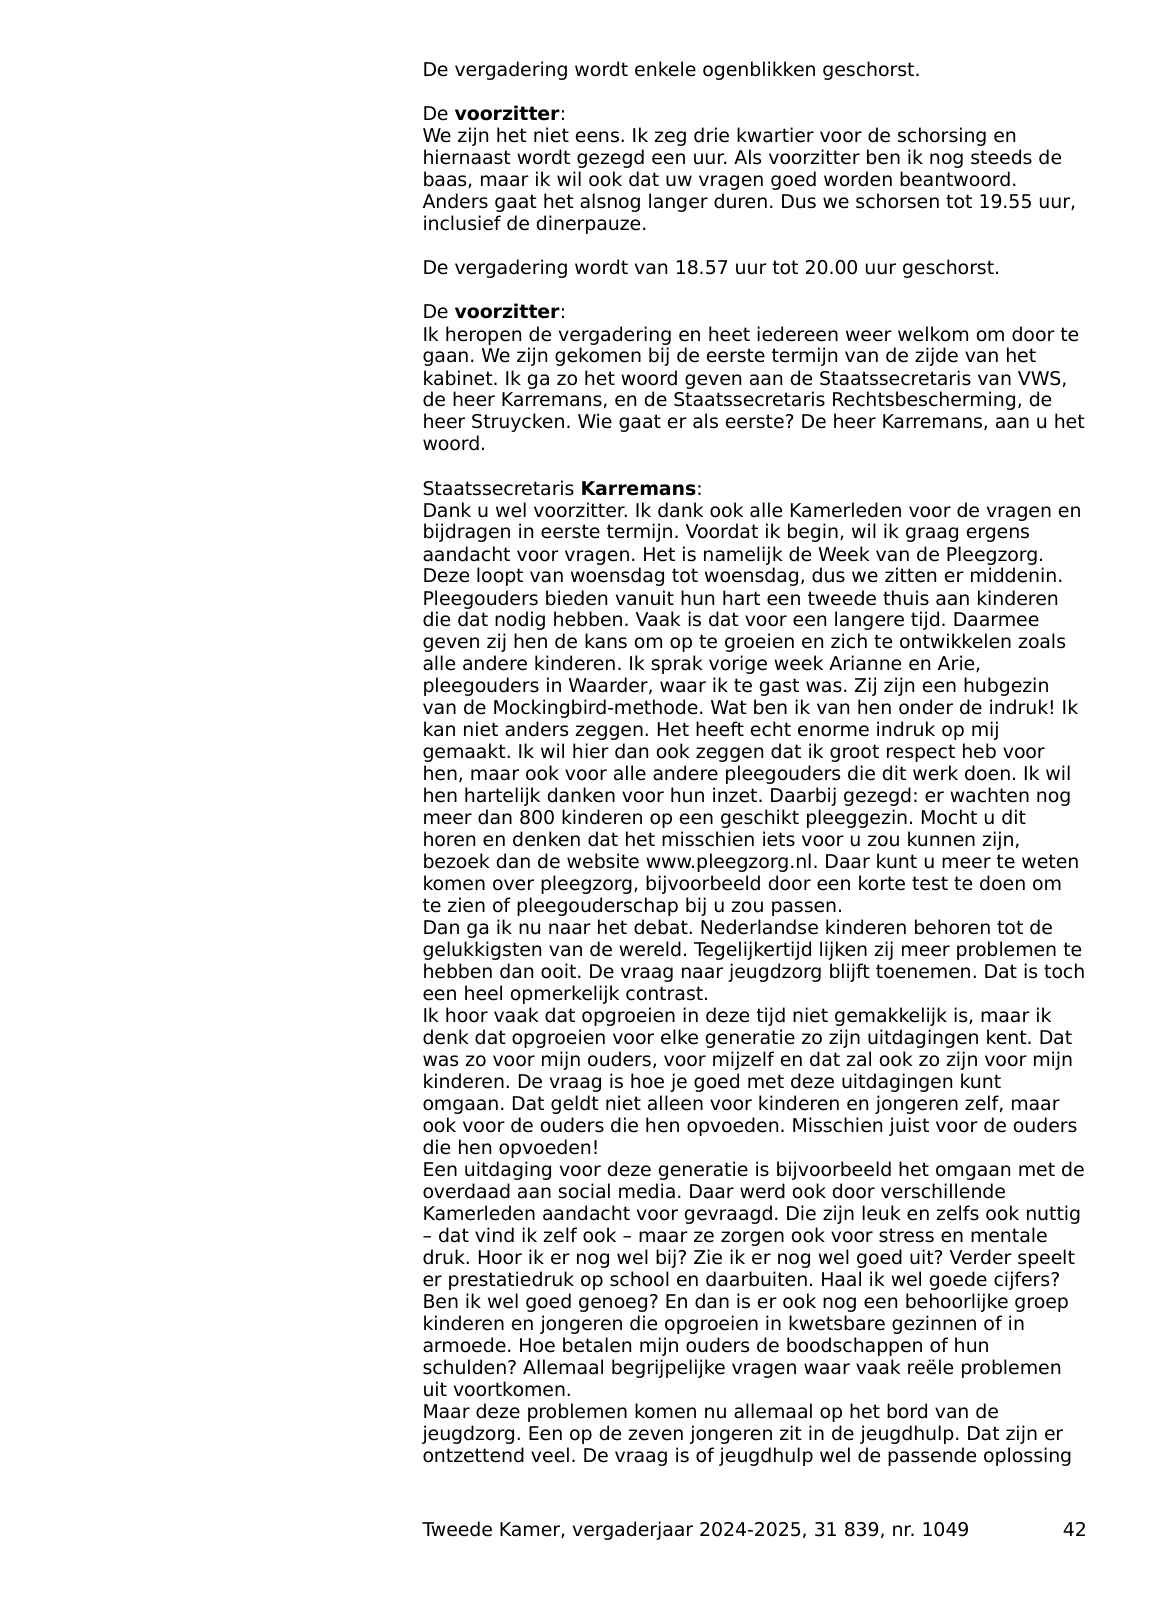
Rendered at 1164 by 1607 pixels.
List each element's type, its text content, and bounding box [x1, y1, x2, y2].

text Dank u wel voorzitter. Ik dank ook alle Kamerleden voor de vragen en bijdragen in eerste termijn. Voordat ik begin, wil ik graag ergens aandacht voor vragen. Het is namelijk de Week van de Pleegzorg. Deze loopt van woensdag tot woensdag, dus we zitten er middenin. Pleegouders bieden vanuit hun hart een tweede thuis aan kinderen die dat nodig hebben. Vaak is dat voor een langere tijd. Daarmee geven zij hen de kans om op te groeien en zich te ontwikkelen zoals alle andere kinderen. Ik sprak vorige week Arianne en Arie, pleegouders in Waarder, waar ik te gast was. Zij zijn een hubgezin van de Mockingbird-methode. Wat ben ik van hen onder de indruk! Ik kan niet anders zeggen. Het heeft echt enorme indruk op mij gemaakt. Ik wil hier dan ook zeggen dat ik groot respect heb voor hen, maar ook voor alle andere pleegouders die dit werk doen. Ik wil hen hartelijk danken voor hun inzet. Daarbij gezegd: er wachten nog meer dan 800 kinderen op een geschikt pleeggezin. Mocht u dit horen en denken dat het misschien iets voor u zou kunnen zijn, bezoek dan de website www.pleegzorg.nl. Daar kunt u meer te weten komen over pleegzorg, bijvoorbeeld door een korte test te doen om te zien of pleegouderschap bij u zou passen. [422, 499, 1087, 917]
text We zijn het niet eens. Ik zeg drie kwartier voor de schorsing en hiernaast wordt gezegd een uur. Als voorzitter ben ik nog steeds de baas, maar ik wil ook dat uw vragen goed worden beantwoord. Anders gaat het alsnog langer duren. Dus we schorsen tot 19.55 uur, inclusief de dinerpauze. [422, 125, 1087, 235]
text De vergadering wordt van 18.57 uur tot 20.00 uur geschorst. [422, 257, 1087, 279]
text Een uitdaging voor deze generatie is bijvoorbeeld het omgaan met de overdaad aan social media. Daar werd ook door verschillende Kamerleden aandacht voor gevraagd. Die zijn leuk en zelfs ook nuttig – dat vind ik zelf ook – maar ze zorgen ook voor stress en mentale druk. Hoor ik er nog wel bij? Zie ik er nog wel goed uit? Verder speelt er prestatiedruk op school en daarbuiten. Haal ik wel goede cijfers? Ben ik wel goed genoeg? En dan is er ook nog een behoorlijke groep kinderen en jongeren die opgroeien in kwetsbare gezinnen of in armoede. Hoe betalen mijn ouders de boodschappen of hun schulden? Allemaal begrijpelijke vragen waar vaak reële problemen uit voortkomen. [422, 1159, 1087, 1401]
text Staatssecretaris Karremans: [422, 477, 1087, 499]
text De voorzitter: [422, 301, 1087, 323]
text De voorzitter: [422, 103, 1087, 125]
text Dan ga ik nu naar het debat. Nederlandse kinderen behoren tot de gelukkigsten van de wereld. Tegelijkertijd lijken zij meer problemen te hebben dan ooit. De vraag naar jeugdzorg blijft toenemen. Dat is toch een heel opmerkelijk contrast. [422, 917, 1087, 1005]
text Maar deze problemen komen nu allemaal op het bord van de jeugdzorg. Een op de zeven jongeren zit in de jeugdhulp. Dat zijn er ontzettend veel. De vraag is of jeugdhulp wel de passende oplossing [422, 1401, 1087, 1467]
text De vergadering wordt enkele ogenblikken geschorst. [422, 59, 1087, 81]
text Ik hoor vaak dat opgroeien in deze tijd niet gemakkelijk is, maar ik denk dat opgroeien voor elke generatie zo zijn uitdagingen kent. Dat was zo voor mijn ouders, voor mijzelf en dat zal ook zo zijn voor mijn kinderen. De vraag is hoe je goed met deze uitdagingen kunt omgaan. Dat geldt niet alleen voor kinderen en jongeren zelf, maar ook voor de ouders die hen opvoeden. Misschien juist voor de ouders die hen opvoeden! [422, 1005, 1087, 1159]
text Ik heropen de vergadering en heet iedereen weer welkom om door te gaan. We zijn gekomen bij de eerste termijn van de zijde van het kabinet. Ik ga zo het woord geven aan de Staatssecretaris van VWS, de heer Karremans, en de Staatssecretaris Rechtsbescherming, de heer Struycken. Wie gaat er als eerste? De heer Karremans, aan u het woord. [422, 323, 1087, 455]
